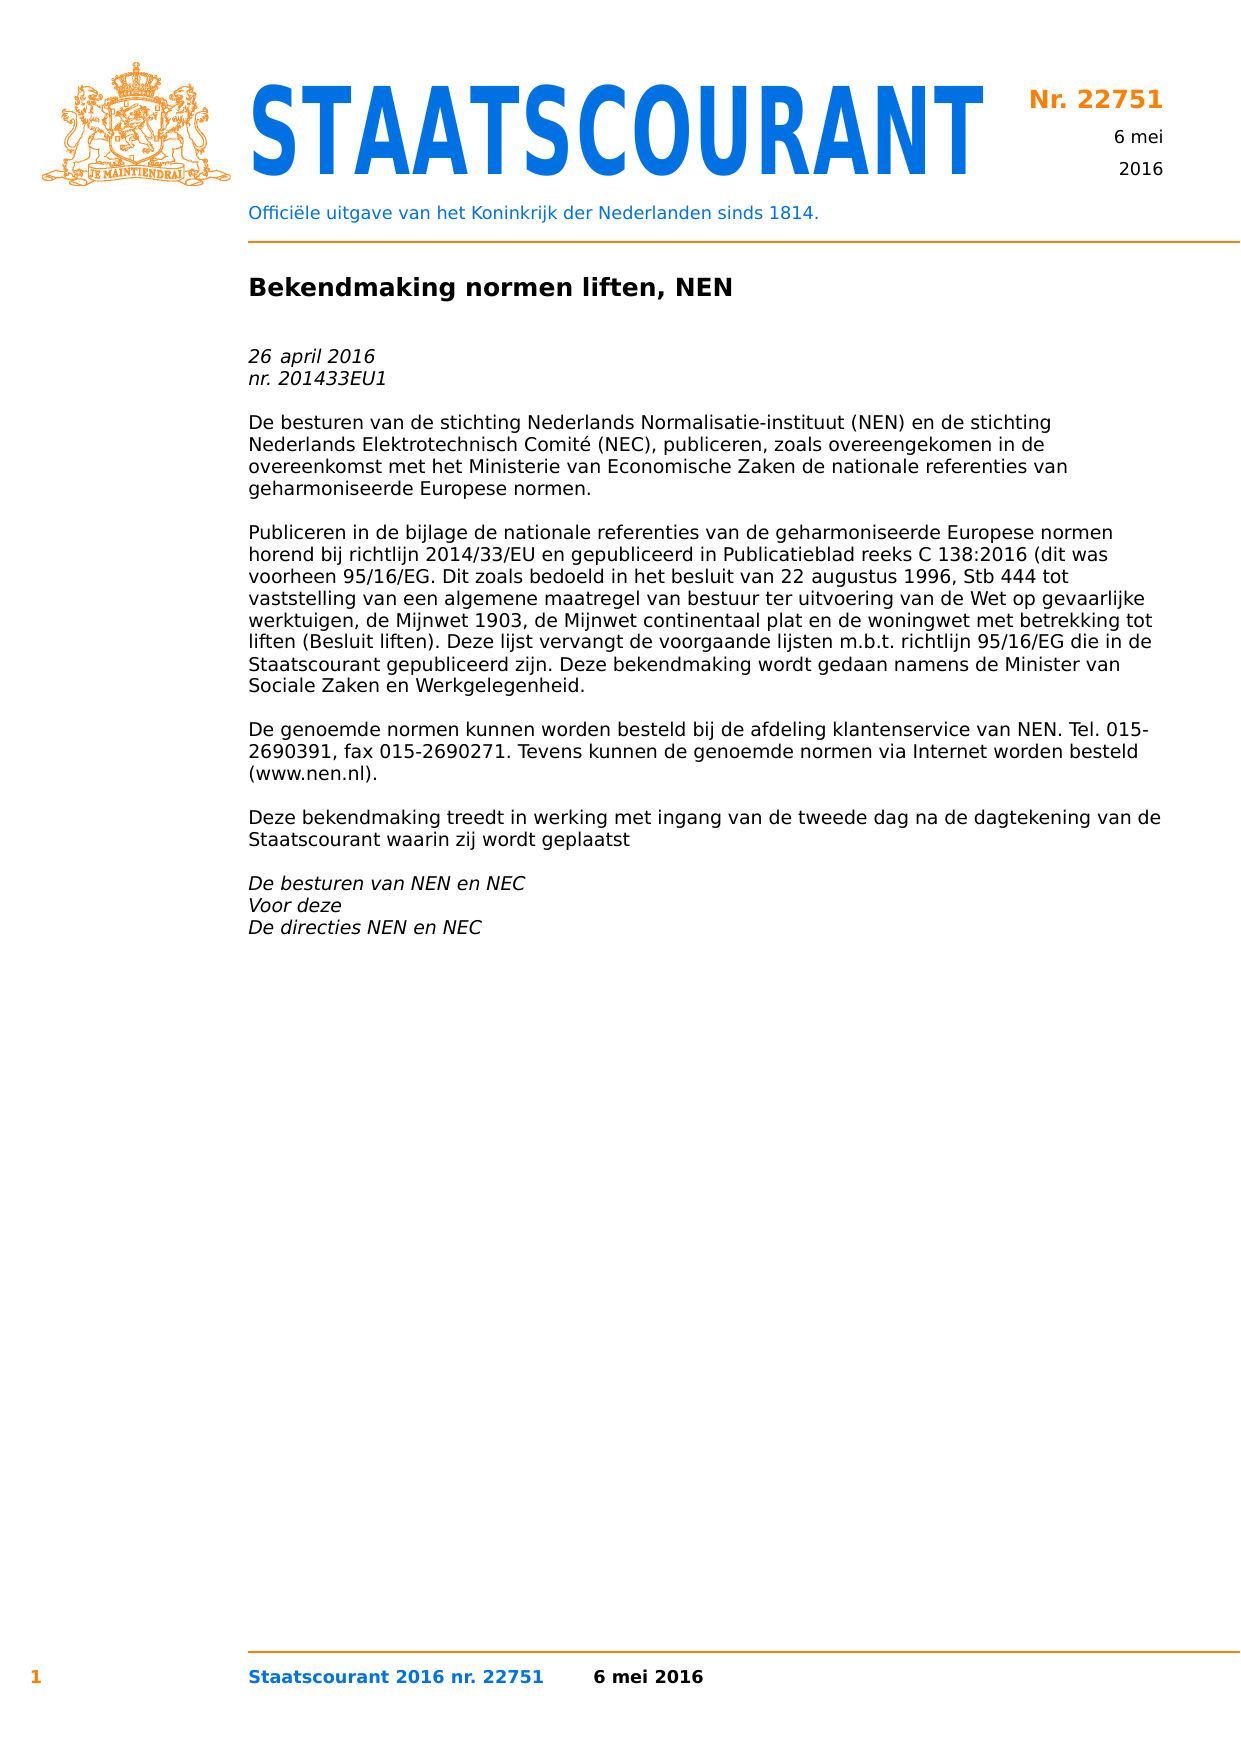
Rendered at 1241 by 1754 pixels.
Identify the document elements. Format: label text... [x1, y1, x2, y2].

text nr. 201433EU1 [248, 368, 1163, 390]
text De besturen van de stichting Nederlands Normalisatie-instituut (NEN) en de stichting Nederlands Elektrotechnisch Comité (NEC), publiceren, zoals overeengekomen in de overeenkomst met het Ministerie van Economische Zaken de nationale referenties van geharmoniseerde Europese normen. [248, 412, 1163, 500]
table_header STAATSCOURANT [248, 62, 998, 203]
table_cell Officiële uitgave van het Koninkrijk der Nederlanden sinds 1814. [248, 203, 1240, 241]
text Deze bekendmaking treedt in werking met ingang van de tweede dag na de dagtekening van de Staatscourant waarin zij wordt geplaatst [248, 807, 1163, 851]
table_cell 2016 [998, 153, 1240, 203]
text 26 april 2016 [248, 346, 1163, 368]
text Publiceren in de bijlage de nationale referenties van de geharmoniseerde Europese normen horend bij richtlijn 2014/33/EU en gepubliceerd in Publicatieblad reeks C 138:2016 (dit was voorheen 95/16/EG. Dit zoals bedoeld in het besluit van 22 augustus 1996, Stb 444 tot vaststelling van een algemene maatregel van bestuur ter uitvoering van de Wet op gevaarlijke werktuigen, de Mijnwet 1903, de Mijnwet continentaal plat en de woningwet met betrekking tot liften (Besluit liften). Deze lijst vervangt de voorgaande lijsten m.b.t. richtlijn 95/16/EG die in de Staatscourant gepubliceerd zijn. Deze bekendmaking wordt gedaan namens de Minister van Sociale Zaken en Werkgelegenheid. [248, 522, 1163, 697]
picture [41, 62, 231, 186]
table_cell 6 mei [998, 121, 1240, 153]
text De genoemde normen kunnen worden besteld bij de afdeling klantenservice van NEN. Tel. 015-2690391, fax 015-2690271. Tevens kunnen de genoemde normen via Internet worden besteld (www.nen.nl). [248, 719, 1163, 785]
table_header [25, 62, 248, 241]
text De besturen van NEN en NEC Voor deze De directies NEN en NEC [248, 873, 1163, 939]
subtitle Bekendmaking normen liften, NEN [248, 273, 1163, 302]
table_header Nr. 22751 [998, 62, 1240, 121]
